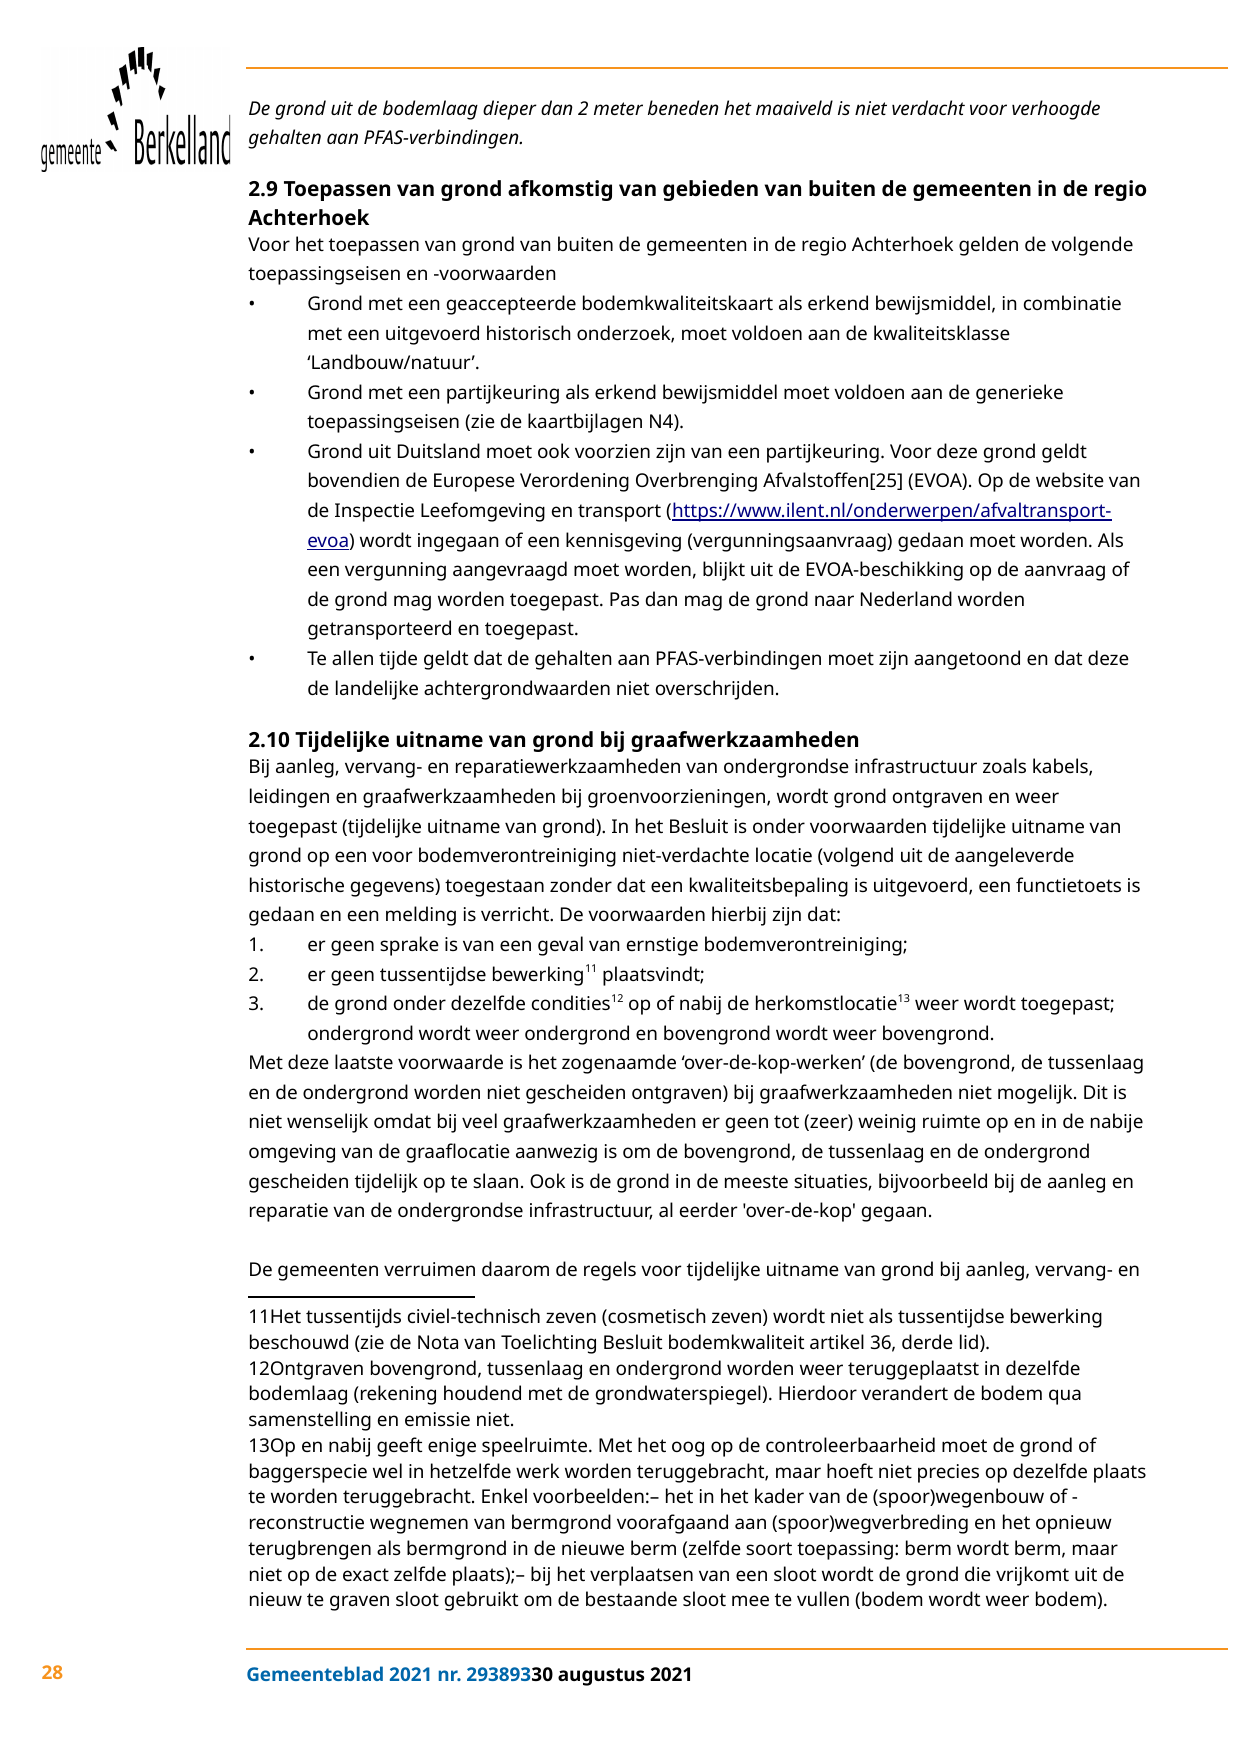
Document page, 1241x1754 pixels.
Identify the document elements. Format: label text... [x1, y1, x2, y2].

list Grond met een partijkeuring als erkend bewijsmiddel moet voldoen aan de generieke toepassingseisen (zie de kaartbijlagen N4). [248, 379, 1152, 434]
list Ontgraven bovengrond, tussenlaag en ondergrond worden weer teruggeplaatst in dezelfde bodemlaag (rekening houdend met de grondwaterspiegel). Hierdoor verandert de bodem qua samenstelling en emissie niet. [248, 1355, 1152, 1432]
list Grond uit Duitsland moet ook voorzien zijn van een partijkeuring. Voor deze grond geldt bovendien de Europese Verordening Overbrenging Afvalstoffen[25] (EVOA). Op de website van de Inspectie Leefomgeving en transport (https://www.ilent.nl/onderwerpen/afvaltransport-evoa) wordt ingegaan of een kennisgeving (vergunningsaanvraag) gedaan moet worden. Als een vergunning aangevraagd moet worden, blijkt uit de EVOA-beschikking op de aanvraag of de grond mag worden toegepast. Pas dan mag de grond naar Nederland worden getransporteerd en toegepast. [248, 438, 1152, 641]
picture [41, 47, 231, 172]
list er geen sprake is van een geval van ernstige bodemverontreiniging; [248, 931, 1152, 957]
list de grond onder dezelfde condities op of nabij de herkomstlocatie weer wordt toegepast; ondergrond wordt weer ondergrond en bovengrond wordt weer bovengrond. [248, 990, 1152, 1046]
text De gemeenten verruimen daarom de regels voor tijdelijke uitname van grond bij aanleg, vervang- en [248, 1257, 1152, 1282]
text 2.9 Toepassen van grond afkomstig van gebieden van buiten de gemeenten in de regio Achterhoek [248, 174, 1152, 231]
list Op en nabij geeft enige speelruimte. Met het oog op de controleerbaarheid moet de grond of baggerspecie wel in hetzelfde werk worden teruggebracht, maar hoeft niet precies op dezelfde plaats te worden teruggebracht. Enkel voorbeelden:– het in het kader van de (spoor)wegenbouw of -reconstructie wegnemen van bermgrond voorafgaand aan (spoor)wegverbreding en het opnieuw terugbrengen als bermgrond in de nieuwe berm (zelfde soort toepassing: berm wordt berm, maar niet op de exact zelfde plaats);– bij het verplaatsen van een sloot wordt de grond die vrijkomt uit de nieuw te graven sloot gebruikt om de bestaande sloot mee te vullen (bodem wordt weer bodem). [248, 1432, 1152, 1612]
table_header De grond uit de bodemlaag dieper dan 2 meter beneden het maaiveld is niet verdacht voor verhoogde gehalten aan PFAS-verbindingen. [248, 95, 1152, 150]
list Grond met een geaccepteerde bodemkwaliteitskaart als erkend bewijsmiddel, in combinatie met een uitgevoerd historisch onderzoek, moet voldoen aan de kwaliteitsklasse ‘Landbouw/natuur’. [248, 290, 1152, 375]
text Bij aanleg, vervang- en reparatiewerkzaamheden van ondergrondse infrastructuur zoals kabels, leidingen en graafwerkzaamheden bij groenvoorzieningen, wordt grond ontgraven en weer toegepast (tijdelijke uitname van grond). In het Besluit is onder voorwaarden tijdelijke uitname van grond op een voor bodemverontreiniging niet-verdachte locatie (volgend uit de aangeleverde historische gegevens) toegestaan zonder dat een kwaliteitsbepaling is uitgevoerd, een functietoets is gedaan en een melding is verricht. De voorwaarden hierbij zijn dat: [248, 754, 1152, 927]
text 2.10 Tijdelijke uitname van grond bij graafwerkzaamheden [248, 725, 1152, 754]
list er geen tussentijdse bewerking plaatsvindt; [248, 961, 1152, 986]
text Voor het toepassen van grond van buiten de gemeenten in de regio Achterhoek gelden de volgende toepassingseisen en -voorwaarden [248, 231, 1152, 286]
list Het tussentijds civiel-technisch zeven (cosmetisch zeven) wordt niet als tussentijdse bewerking beschouwd (zie de Nota van Toelichting Besluit bodemkwaliteit artikel 36, derde lid). [248, 1303, 1152, 1355]
text Met deze laatste voorwaarde is het zogenaamde ‘over-de-kop-werken’ (de bovengrond, de tussenlaag en de ondergrond worden niet gescheiden ontgraven) bij graafwerkzaamheden niet mogelijk. Dit is niet wenselijk omdat bij veel graafwerkzaamheden er geen tot (zeer) weinig ruimte op en in de nabije omgeving van de graaflocatie aanwezig is om de bovengrond, de tussenlaag en de ondergrond gescheiden tijdelijk op te slaan. Ook is de grond in de meeste situaties, bijvoorbeeld bij de aanleg en reparatie van de ondergrondse infrastructuur, al eerder 'over-de-kop' gegaan. [248, 1049, 1152, 1223]
list Te allen tijde geldt dat de gehalten aan PFAS-verbindingen moet zijn aangetoond en dat deze de landelijke achtergrondwaarden niet overschrijden. [248, 645, 1152, 701]
